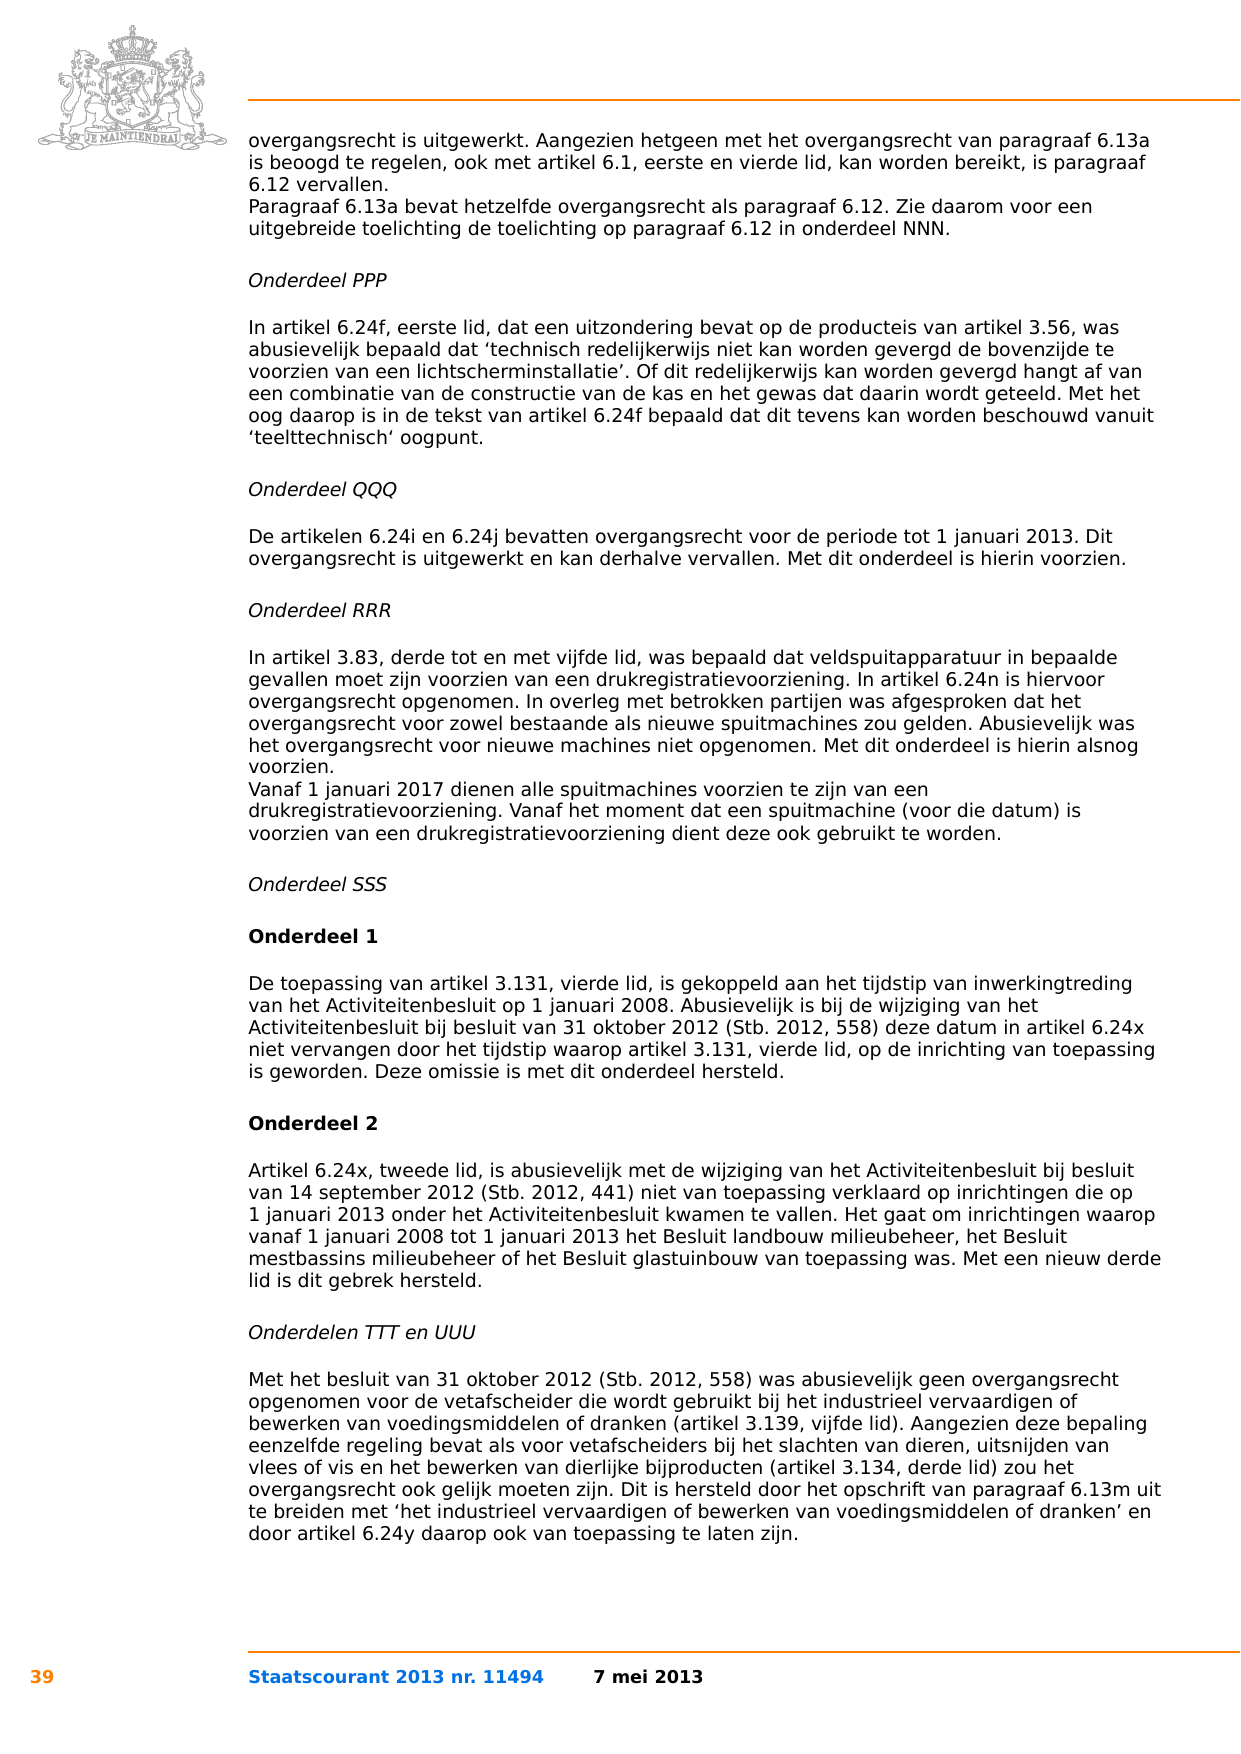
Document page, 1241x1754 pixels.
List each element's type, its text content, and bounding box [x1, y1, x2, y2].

text Paragraaf 6.13a bevat hetzelfde overgangsrecht als paragraaf 6.12. Zie daarom voor een uitgebreide toelichting de toelichting op paragraaf 6.12 in onderdeel NNN. [248, 196, 1163, 240]
subtitle Onderdelen TTT en UUU [248, 1322, 1163, 1344]
text De toepassing van artikel 3.131, vierde lid, is gekoppeld aan het tijdstip van inwerkingtreding van het Activiteitenbesluit op 1 januari 2008. Abusievelijk is bij de wijziging van het Activiteitenbesluit bij besluit van 31 oktober 2012 (Stb. 2012, 558) deze datum in artikel 6.24x niet vervangen door het tijdstip waarop artikel 3.131, vierde lid, op de inrichting van toepassing is geworden. Deze omissie is met dit onderdeel hersteld. [248, 973, 1163, 1083]
text De artikelen 6.24i en 6.24j bevatten overgangsrecht voor de periode tot 1 januari 2013. Dit overgangsrecht is uitgewerkt en kan derhalve vervallen. Met dit onderdeel is hierin voorzien. [248, 526, 1163, 569]
text overgangsrecht is uitgewerkt. Aangezien hetgeen met het overgangsrecht van paragraaf 6.13a is beoogd te regelen, ook met artikel 6.1, eerste en vierde lid, kan worden bereikt, is paragraaf 6.12 vervallen. [248, 130, 1163, 196]
subtitle Onderdeel QQQ [248, 479, 1163, 501]
subtitle Onderdeel PPP [248, 270, 1163, 292]
subtitle Onderdeel 2 [248, 1113, 1163, 1135]
text Vanaf 1 januari 2017 dienen alle spuitmachines voorzien te zijn van een drukregistratievoorziening. Vanaf het moment dat een spuitmachine (voor die datum) is voorzien van een drukregistratievoorziening dient deze ook gebruikt te worden. [248, 778, 1163, 844]
text Met het besluit van 31 oktober 2012 (Stb. 2012, 558) was abusievelijk geen overgangsrecht opgenomen voor de vetafscheider die wordt gebruikt bij het industrieel vervaardigen of bewerken van voedingsmiddelen of dranken (artikel 3.139, vijfde lid). Aangezien deze bepaling eenzelfde regeling bevat als voor vetafscheiders bij het slachten van dieren, uitsnijden van vlees of vis en het bewerken van dierlijke bijproducten (artikel 3.134, derde lid) zou het overgangsrecht ook gelijk moeten zijn. Dit is hersteld door het opschrift van paragraaf 6.13m uit te breiden met ‘het industrieel vervaardigen of bewerken van voedingsmiddelen of dranken’ en door artikel 6.24y daarop ook van toepassing te laten zijn. [248, 1369, 1163, 1545]
text In artikel 3.83, derde tot en met vijfde lid, was bepaald dat veldspuitapparatuur in bepaalde gevallen moet zijn voorzien van een drukregistratievoorziening. In artikel 6.24n is hiervoor overgangsrecht opgenomen. In overleg met betrokken partijen was afgesproken dat het overgangsrecht voor zowel bestaande als nieuwe spuitmachines zou gelden. Abusievelijk was het overgangsrecht voor nieuwe machines niet opgenomen. Met dit onderdeel is hierin alsnog voorzien. [248, 647, 1163, 778]
picture [38, 25, 227, 150]
subtitle Onderdeel SSS [248, 874, 1163, 896]
text Artikel 6.24x, tweede lid, is abusievelijk met de wijziging van het Activiteitenbesluit bij besluit van 14 september 2012 (Stb. 2012, 441) niet van toepassing verklaard op inrichtingen die op 1 januari 2013 onder het Activiteitenbesluit kwamen te vallen. Het gaat om inrichtingen waarop vanaf 1 januari 2008 tot 1 januari 2013 het Besluit landbouw milieubeheer, het Besluit mestbassins milieubeheer of het Besluit glastuinbouw van toepassing was. Met een nieuw derde lid is dit gebrek hersteld. [248, 1160, 1163, 1292]
subtitle Onderdeel RRR [248, 599, 1163, 622]
subtitle Onderdeel 1 [248, 926, 1163, 948]
text In artikel 6.24f, eerste lid, dat een uitzondering bevat op de producteis van artikel 3.56, was abusievelijk bepaald dat ‘technisch redelijkerwijs niet kan worden gevergd de bovenzijde te voorzien van een lichtscherminstallatie’. Of dit redelijkerwijs kan worden gevergd hangt af van een combinatie van de constructie van de kas en het gewas dat daarin wordt geteeld. Met het oog daarop is in de tekst van artikel 6.24f bepaald dat dit tevens kan worden beschouwd vanuit ‘teelttechnisch‘ oogpunt. [248, 317, 1163, 449]
